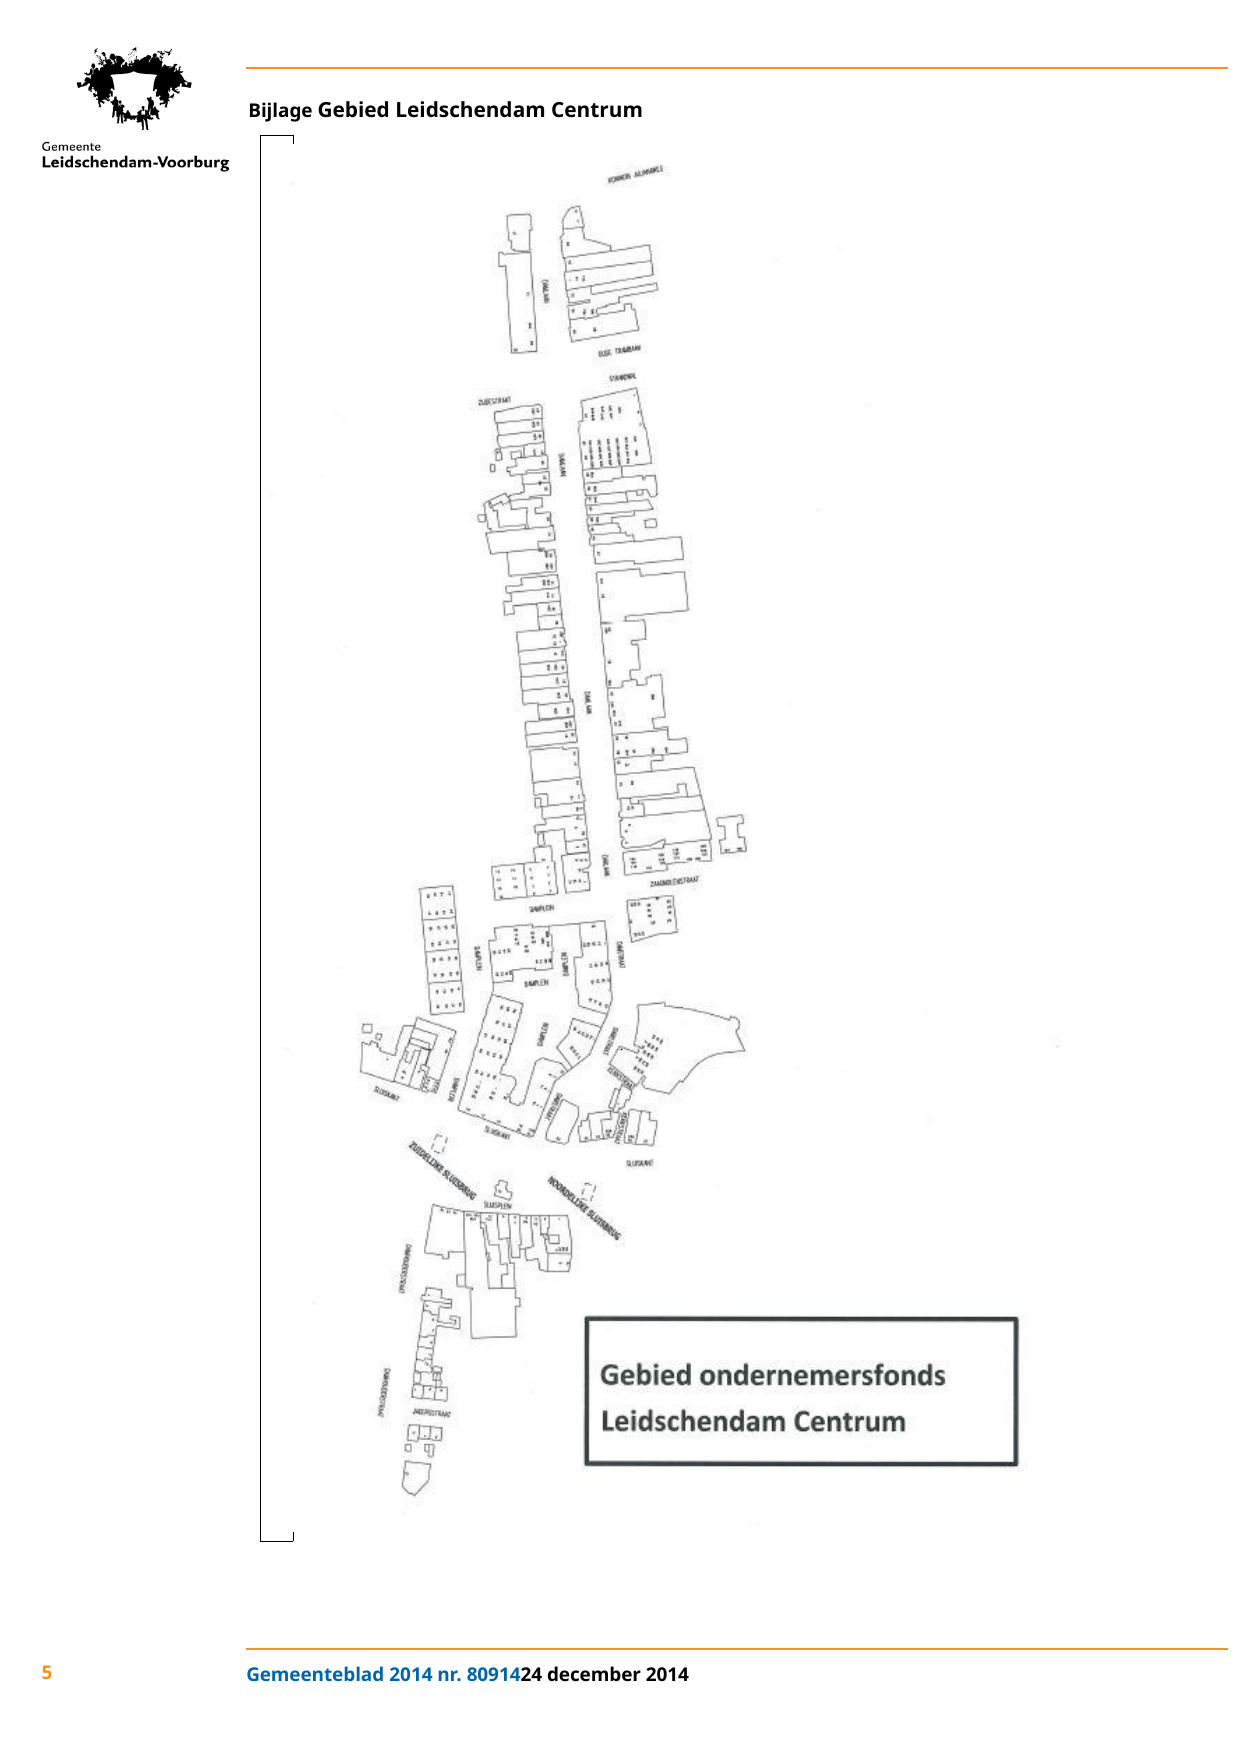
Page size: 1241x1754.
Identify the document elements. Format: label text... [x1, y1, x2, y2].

picture [41, 47, 231, 172]
picture [268, 144, 1082, 1532]
text Bijlage Gebied Leidschendam Centrum [248, 95, 1152, 123]
